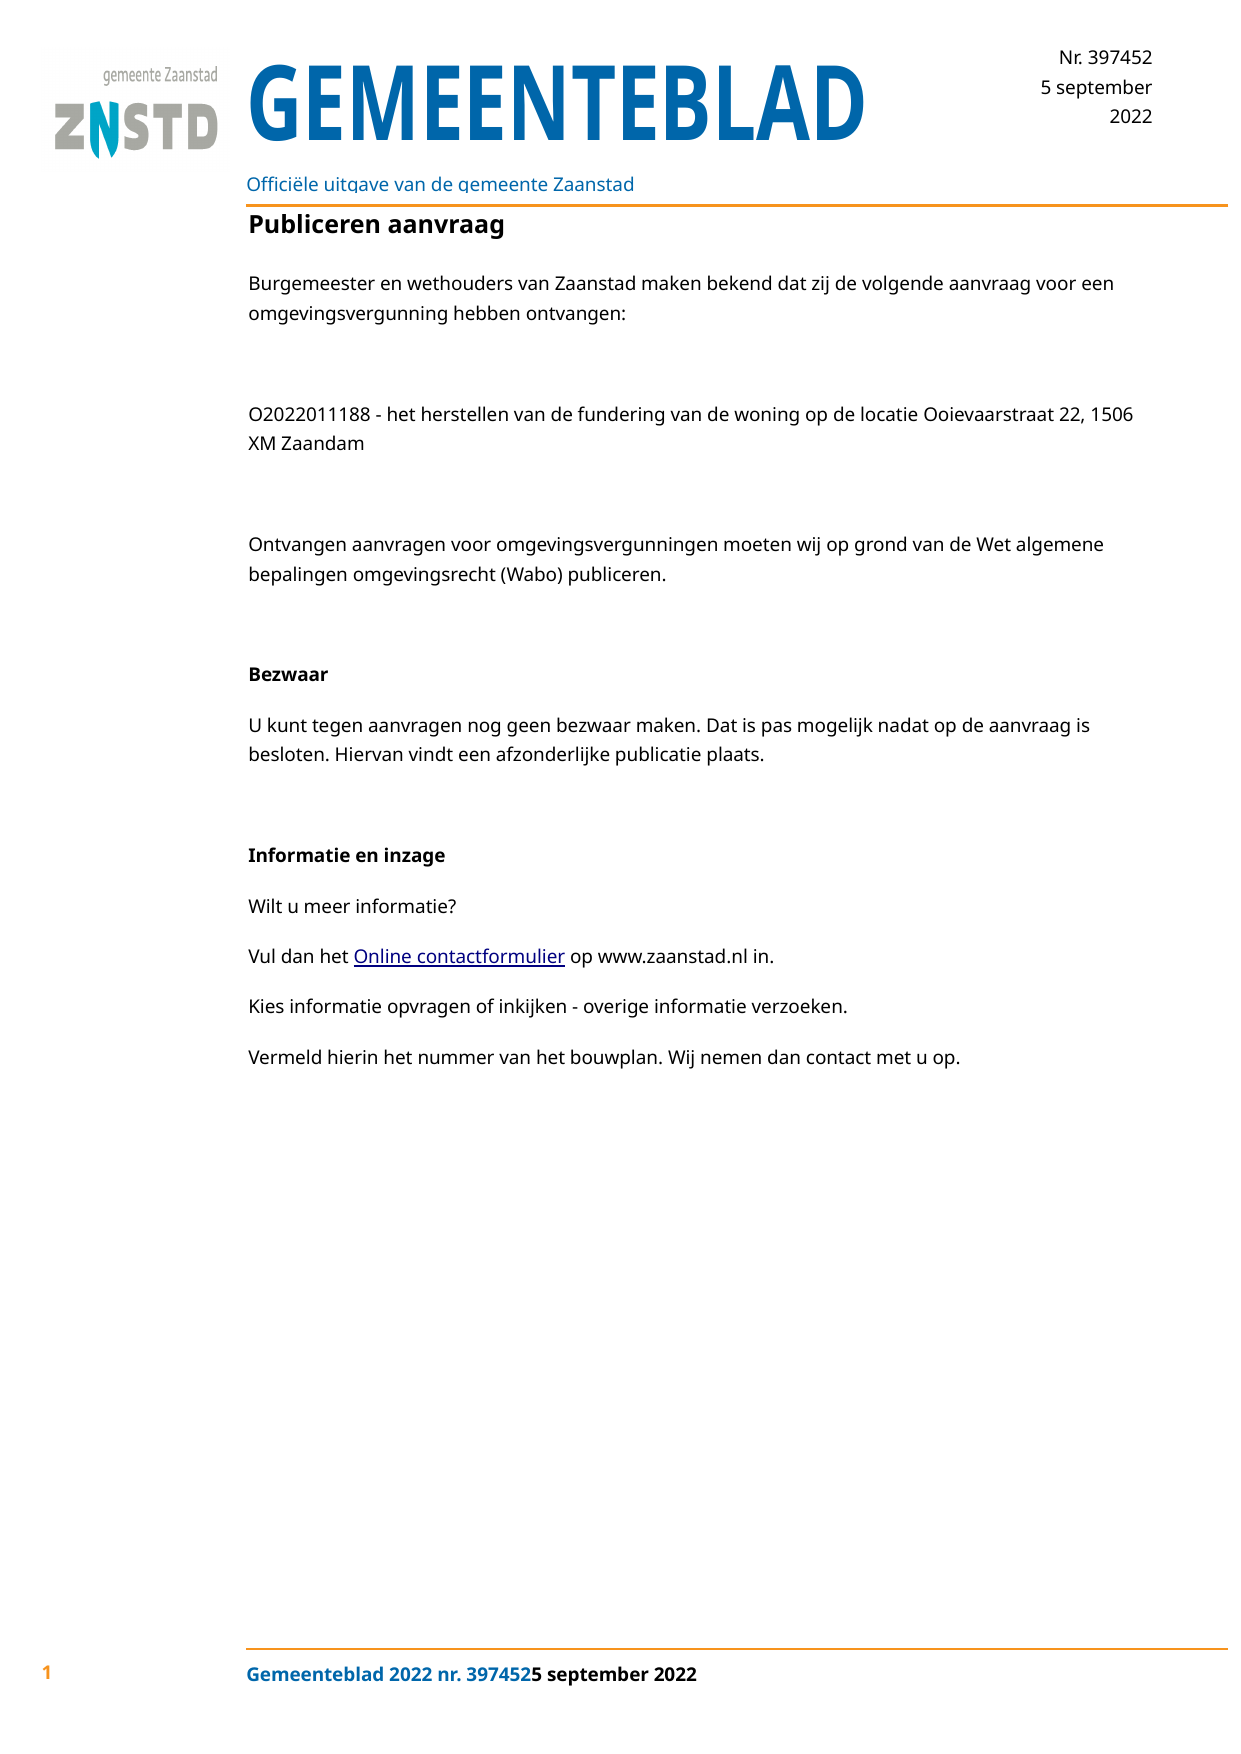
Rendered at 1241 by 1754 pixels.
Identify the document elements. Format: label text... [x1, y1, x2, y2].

text Wilt u meer informatie? [248, 893, 1152, 918]
text Burgemeester en wethouders van Zaanstad maken bekend dat zij de volgende aanvraag voor een omgevingsvergunning hebben ontvangen: [248, 270, 1152, 326]
text Vul dan het Online contactformulier op www.zaanstad.nl in. [248, 943, 1152, 969]
text Kies informatie opvragen of inkijken - overige informatie verzoeken. [248, 994, 1152, 1019]
text Bezwaar [248, 662, 1152, 687]
text Ontvangen aanvragen voor omgevingsvergunningen moeten wij op grond van de Wet algemene bepalingen omgevingsrecht (Wabo) publiceren. [248, 531, 1152, 586]
text Vermeld hierin het nummer van het bouwplan. Wij nemen dan contact met u op. [248, 1044, 1152, 1070]
text O2022011188 - het herstellen van de fundering van de woning op de locatie Ooievaarstraat 22, 1506 XM Zaandam [248, 401, 1152, 456]
picture [41, 47, 231, 172]
text U kunt tegen aanvragen nog geen bezwaar maken. Dat is pas mogelijk nadat op de aanvraag is besloten. Hiervan vindt een afzonderlijke publicatie plaats. [248, 712, 1152, 767]
text Informatie en inzage [248, 842, 1152, 868]
text Publiceren aanvraag [248, 207, 1152, 241]
